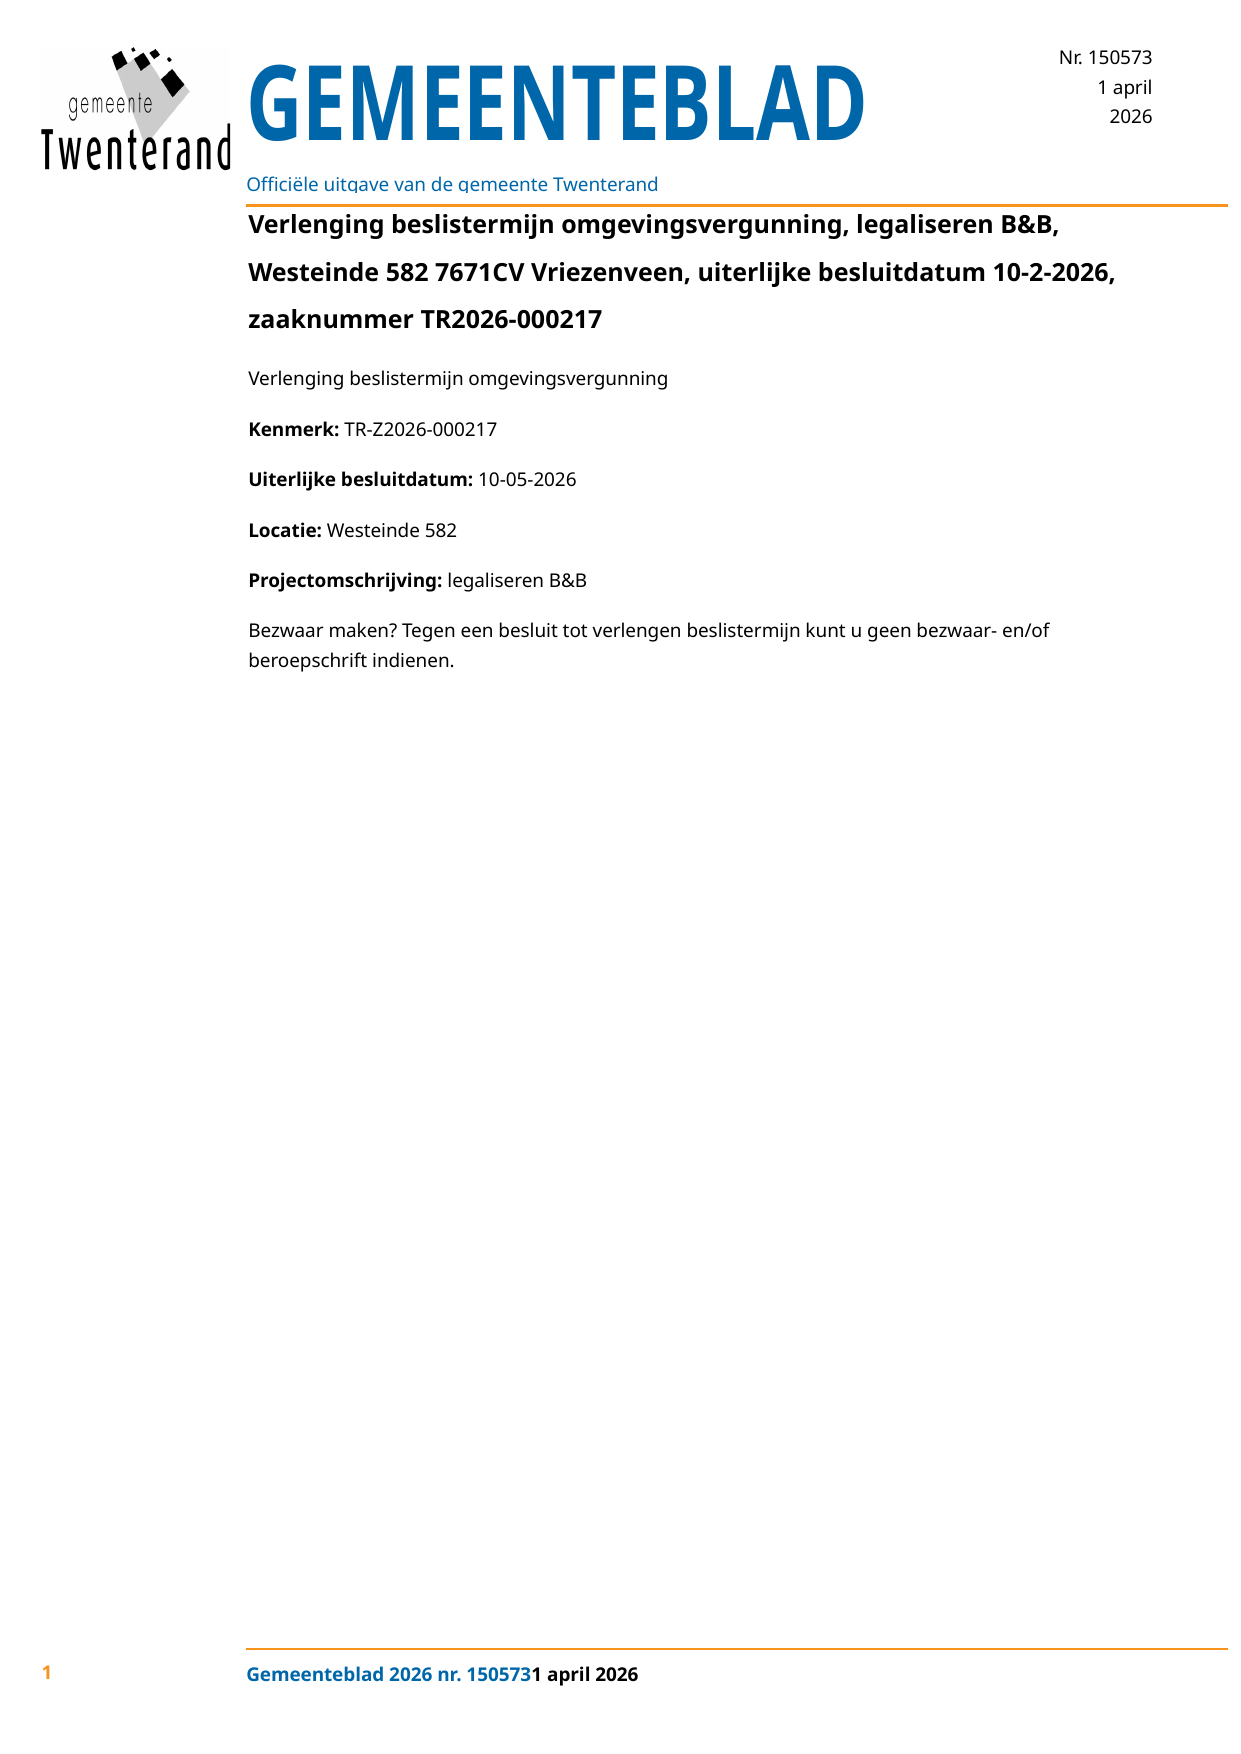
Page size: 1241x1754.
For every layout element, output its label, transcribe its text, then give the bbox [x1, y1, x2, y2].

picture [41, 47, 231, 172]
text Verlenging beslistermijn omgevingsvergunning, legaliseren B&B, Westeinde 582 7671CV Vriezenveen, uiterlijke besluitdatum 10-2-2026, zaaknummer TR2026-000217 [248, 207, 1152, 336]
text Verlenging beslistermijn omgevingsvergunning [248, 366, 1152, 391]
text Uiterlijke besluitdatum: 10-05-2026 [248, 466, 1152, 492]
text Projectomschrijving: legaliseren B&B [248, 567, 1152, 593]
text Locatie: Westeinde 582 [248, 517, 1152, 542]
text Kenmerk: TR-Z2026-000217 [248, 416, 1152, 442]
text Bezwaar maken? Tegen een besluit tot verlengen beslistermijn kunt u geen bezwaar- en/of beroepschrift indienen. [248, 618, 1152, 673]
